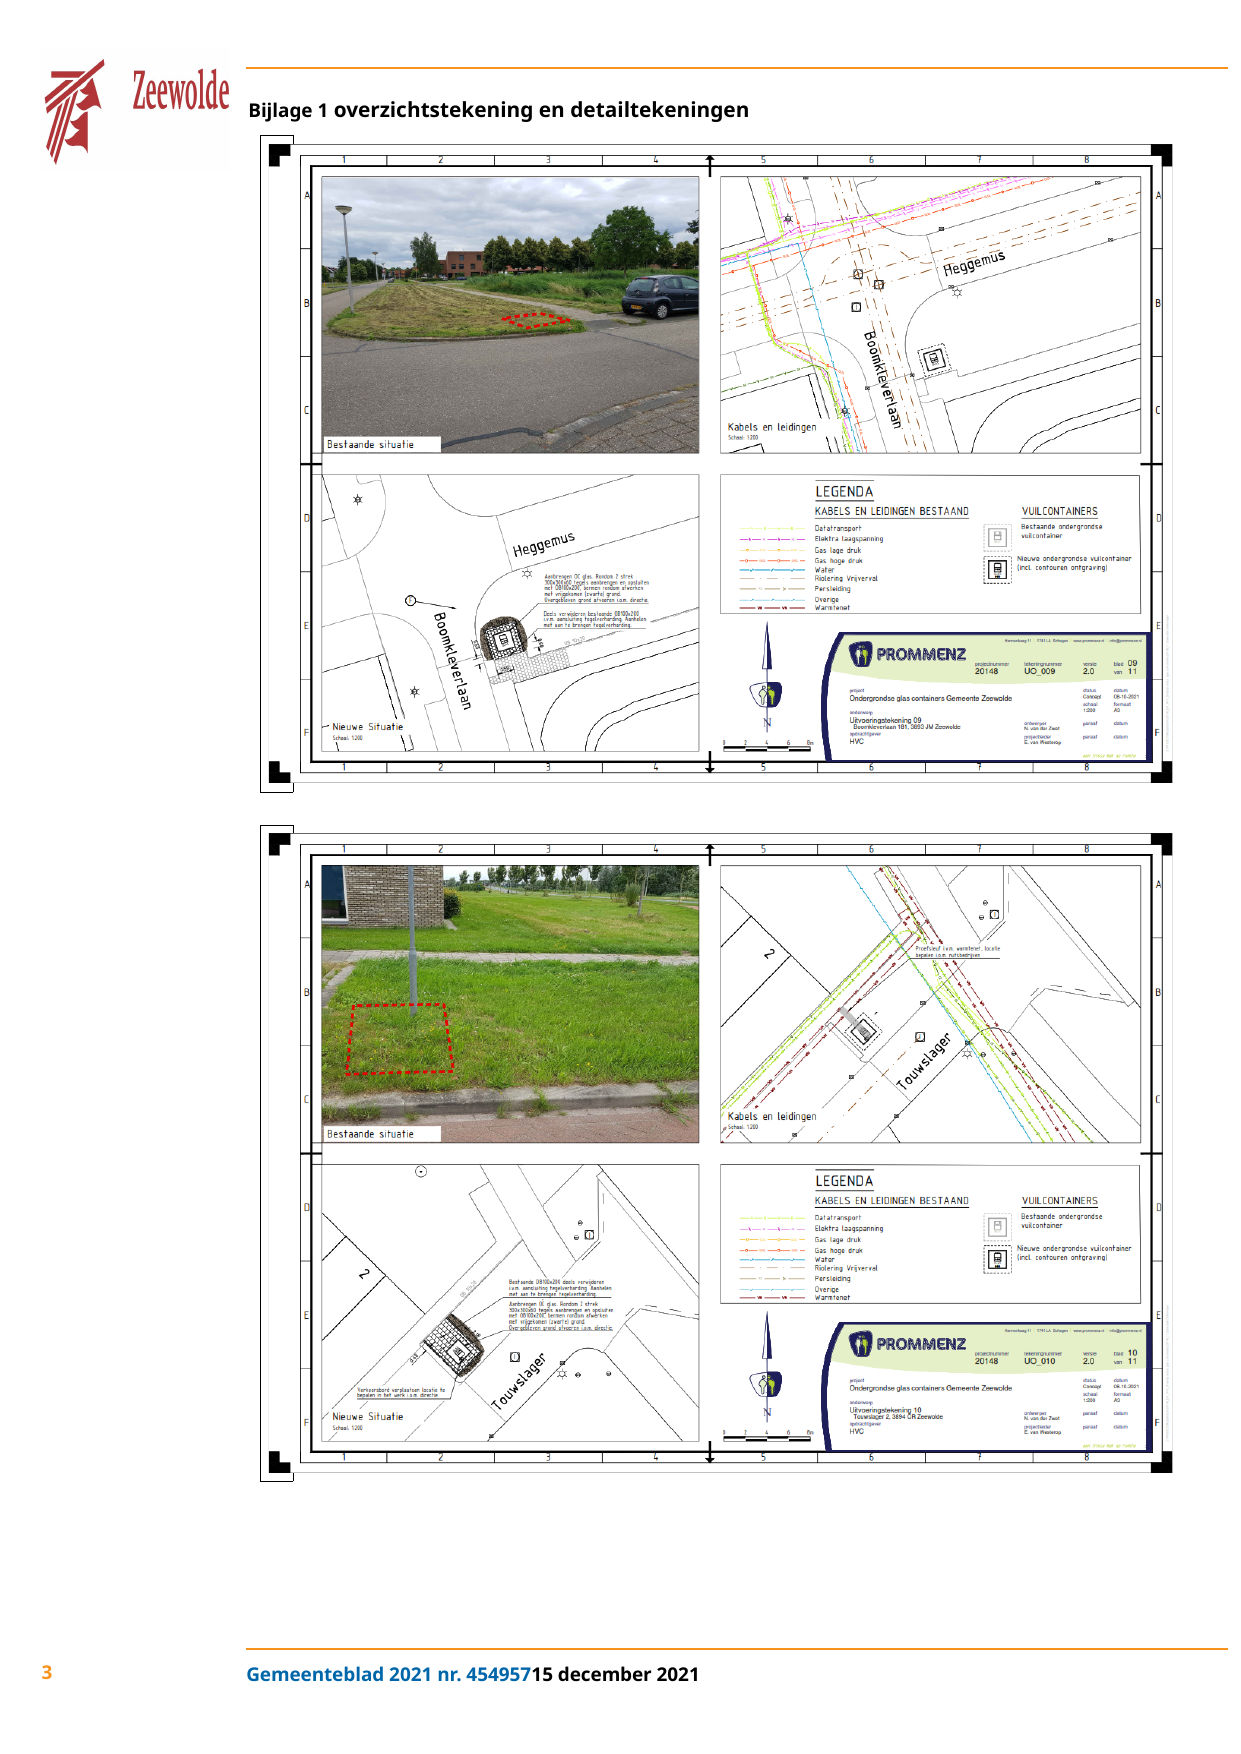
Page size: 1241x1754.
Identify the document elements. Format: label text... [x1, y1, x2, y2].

picture [268, 833, 1173, 1473]
picture [41, 47, 231, 172]
text Bijlage 1 overzichtstekening en detailtekeningen [248, 95, 1152, 123]
picture [268, 144, 1173, 783]
